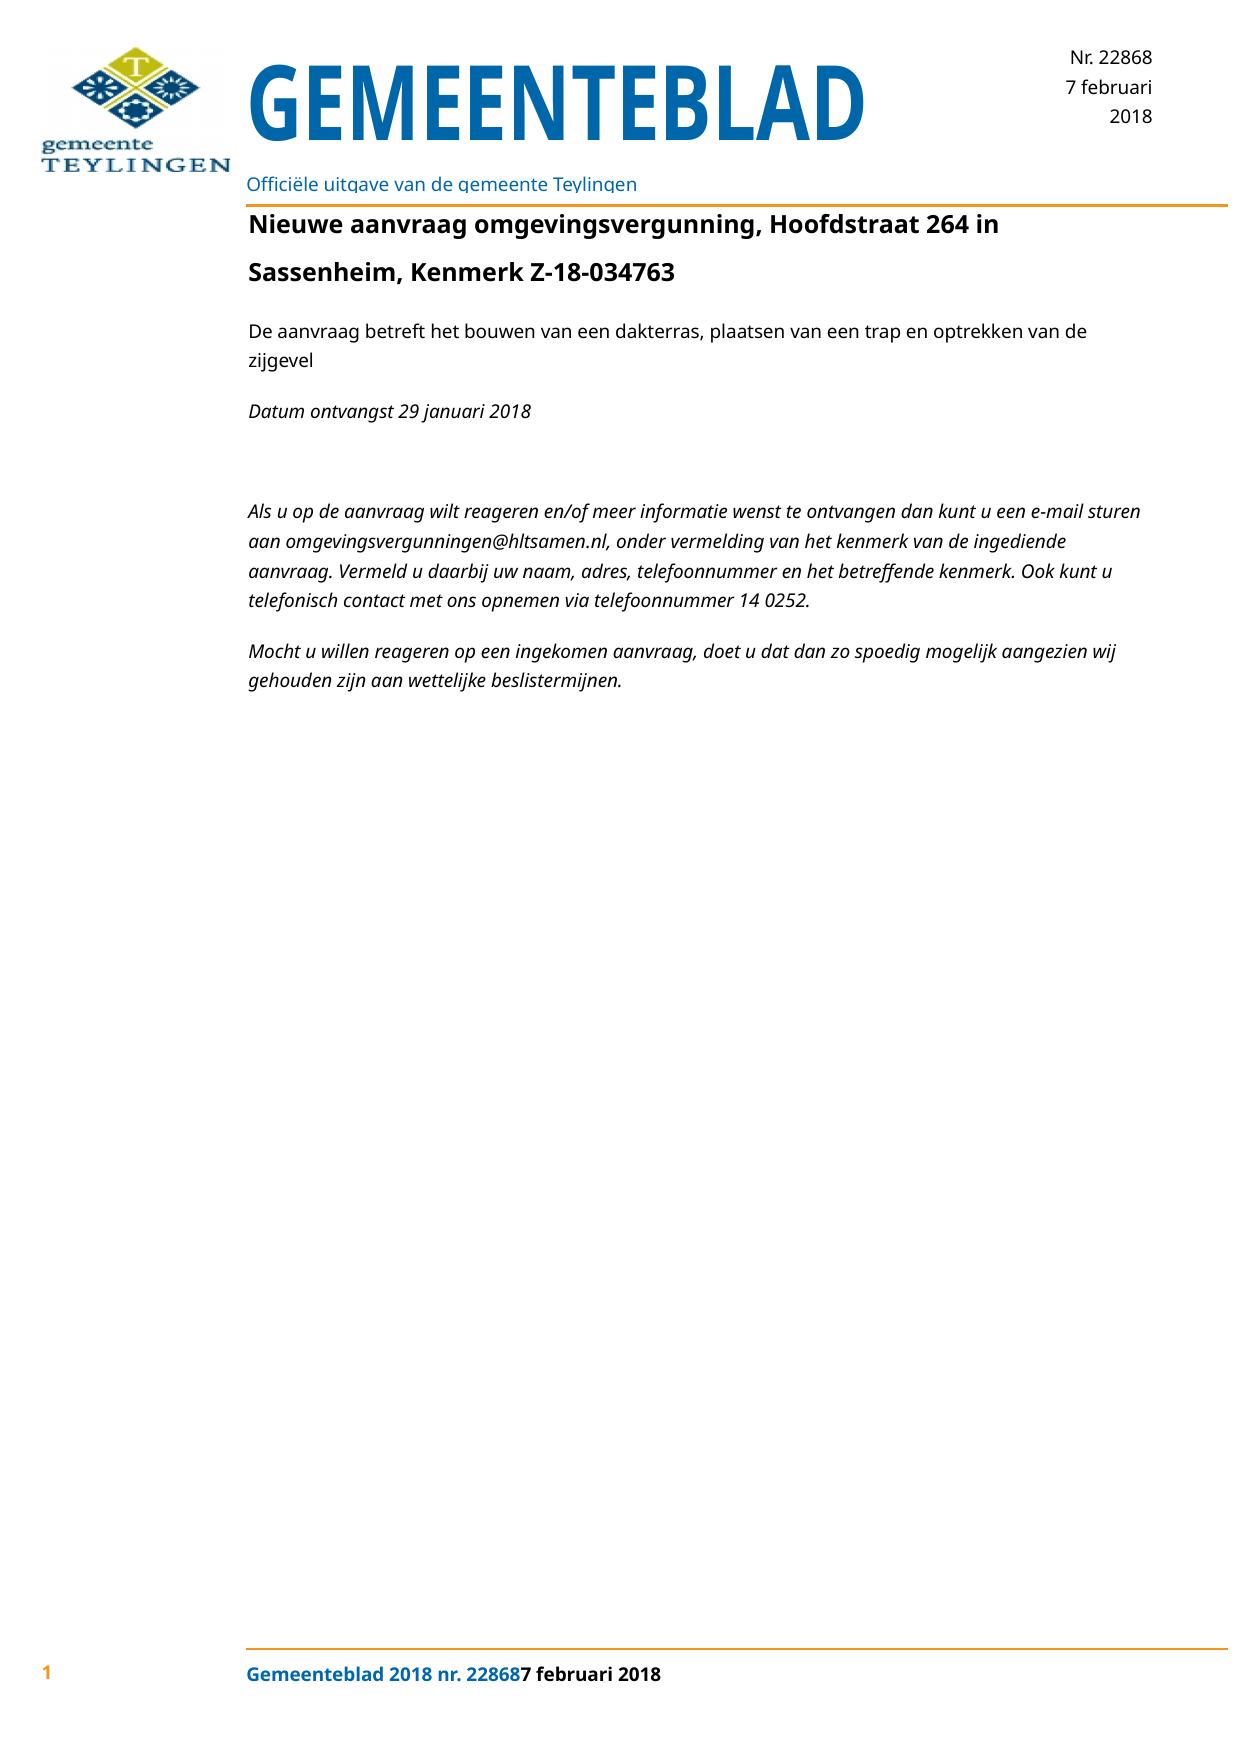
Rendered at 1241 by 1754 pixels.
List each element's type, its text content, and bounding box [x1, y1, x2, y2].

text Als u op de aanvraag wilt reageren en/of meer informatie wenst te ontvangen dan kunt u een e-mail sturen aan omgevingsvergunningen@hltsamen.nl, onder vermelding van het kenmerk van de ingediende aanvraag. Vermeld u daarbij uw naam, adres, telefoonnummer en het betreffende kenmerk. Ook kunt u telefonisch contact met ons opnemen via telefoonnummer 14 0252. [248, 499, 1152, 613]
text Datum ontvangst 29 januari 2018 [248, 398, 1152, 424]
text Mocht u willen reageren op een ingekomen aanvraag, doet u dat dan zo spoedig mogelijk aangezien wij gehouden zijn aan wettelijke beslistermijnen. [248, 638, 1152, 693]
picture [41, 47, 231, 172]
text De aanvraag betreft het bouwen van een dakterras, plaatsen van een trap en optrekken van de zijgevel [248, 318, 1152, 373]
text Nieuwe aanvraag omgevingsvergunning, Hoofdstraat 264 in Sassenheim, Kenmerk Z-18-034763 [248, 207, 1152, 288]
